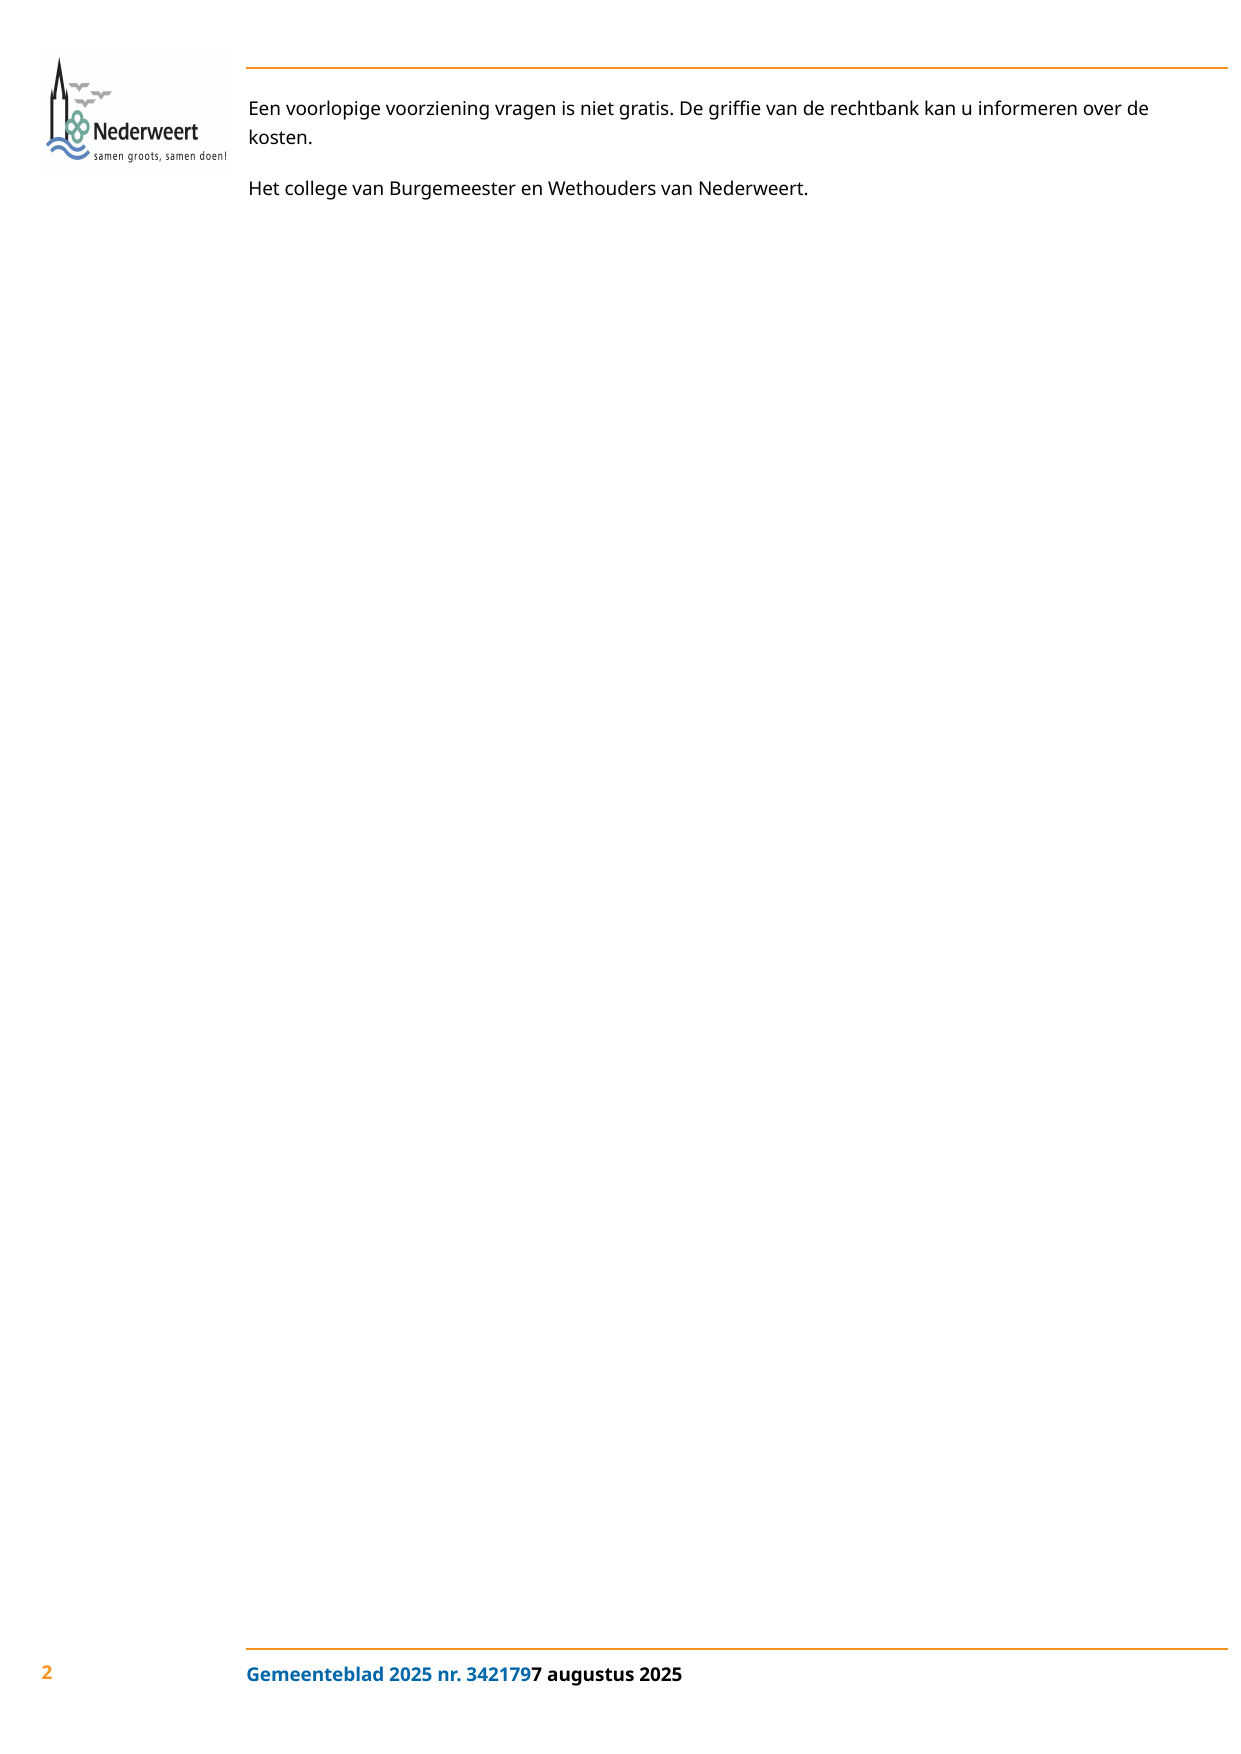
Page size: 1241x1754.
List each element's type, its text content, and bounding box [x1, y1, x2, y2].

picture [41, 47, 231, 172]
text Het college van Burgemeester en Wethouders van Nederweert. [248, 175, 1152, 201]
text Een voorlopige voorziening vragen is niet gratis. De griffie van de rechtbank kan u informeren over de kosten. [248, 95, 1152, 150]
